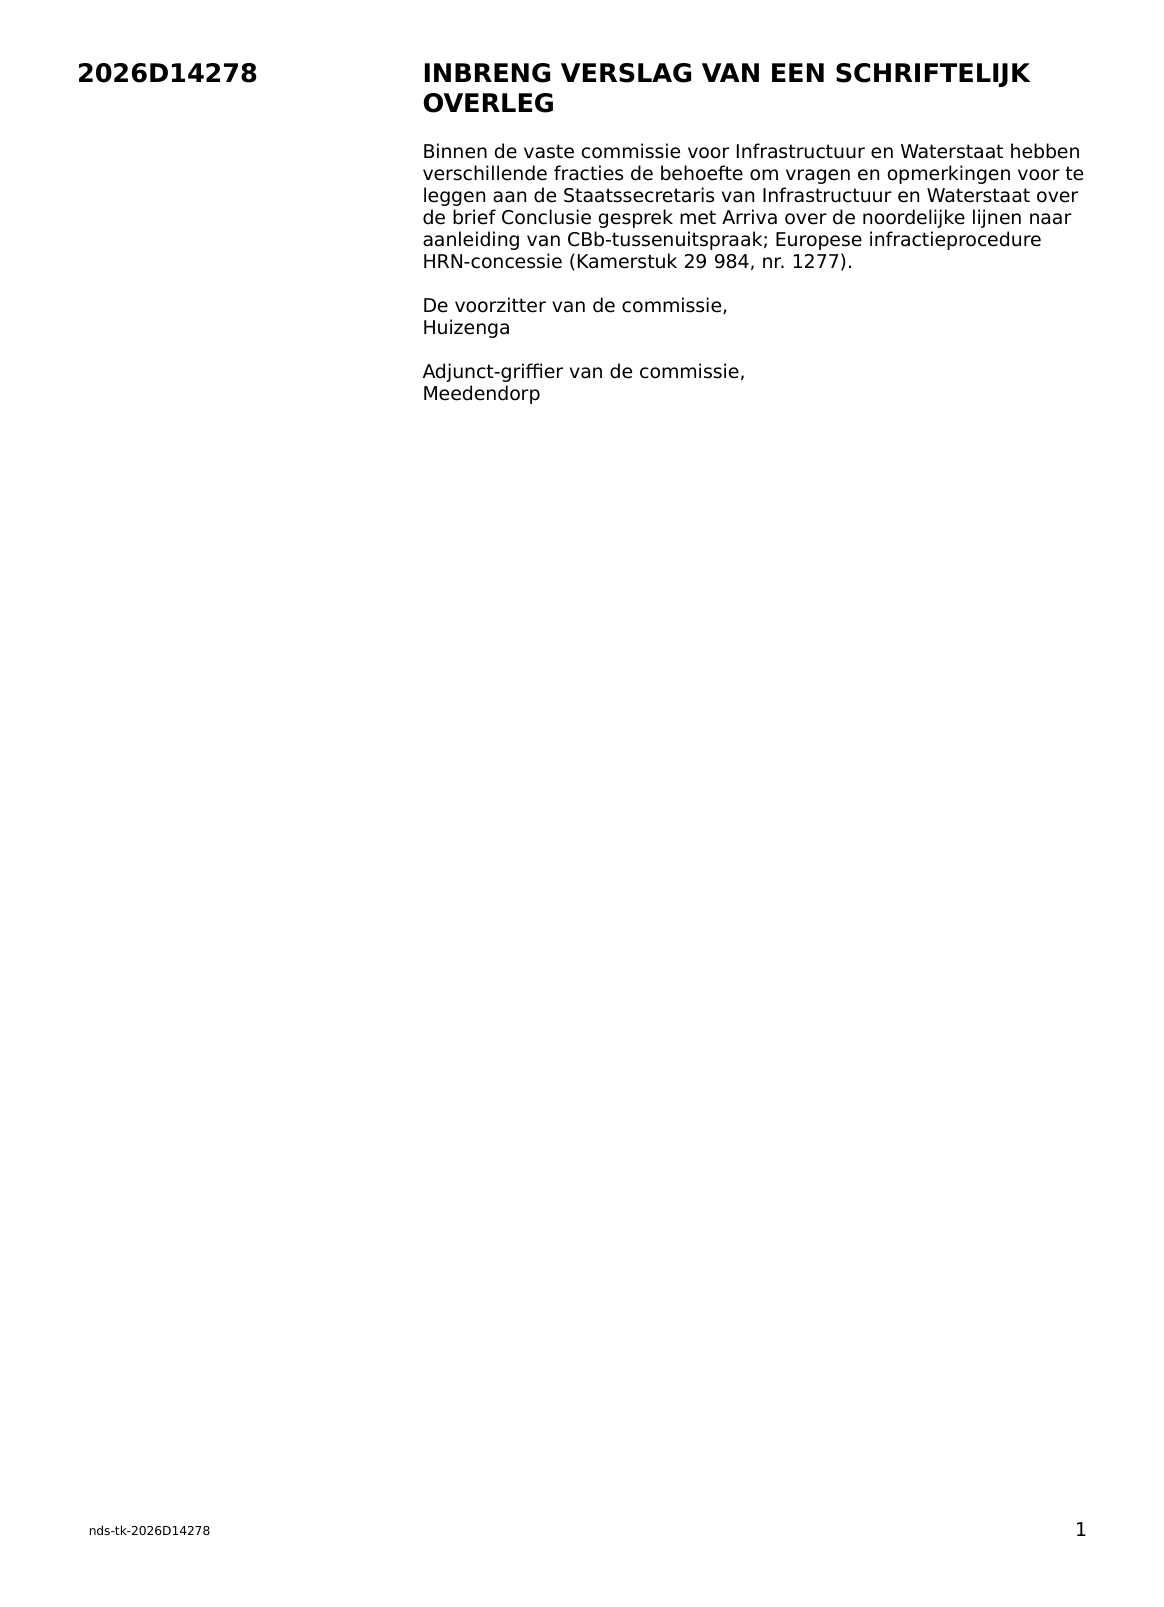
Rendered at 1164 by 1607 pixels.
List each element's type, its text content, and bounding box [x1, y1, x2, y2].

text nds-tk-2026D14278 [88, 1524, 323, 1538]
text Binnen de vaste commissie voor Infrastructuur en Waterstaat hebben verschillende fracties de behoefte om vragen en opmerkingen voor te leggen aan de Staatssecretaris van Infrastructuur en Waterstaat over de brief Conclusie gesprek met Arriva over de noordelijke lijnen naar aanleiding van CBb-tussenuitspraak; Europese infractieprocedure HRN-concessie (Kamerstuk 29 984, nr. 1277). [422, 141, 1087, 272]
text De voorzitter van de commissie, [422, 295, 1087, 317]
text Meedendorp [422, 383, 1087, 405]
text Adjunct-griffier van de commissie, [422, 361, 1087, 383]
text Huizenga [422, 317, 1087, 339]
text 2026D14278 INBRENG VERSLAG VAN EEN SCHRIFTELIJK OVERLEG [77, 59, 1087, 118]
